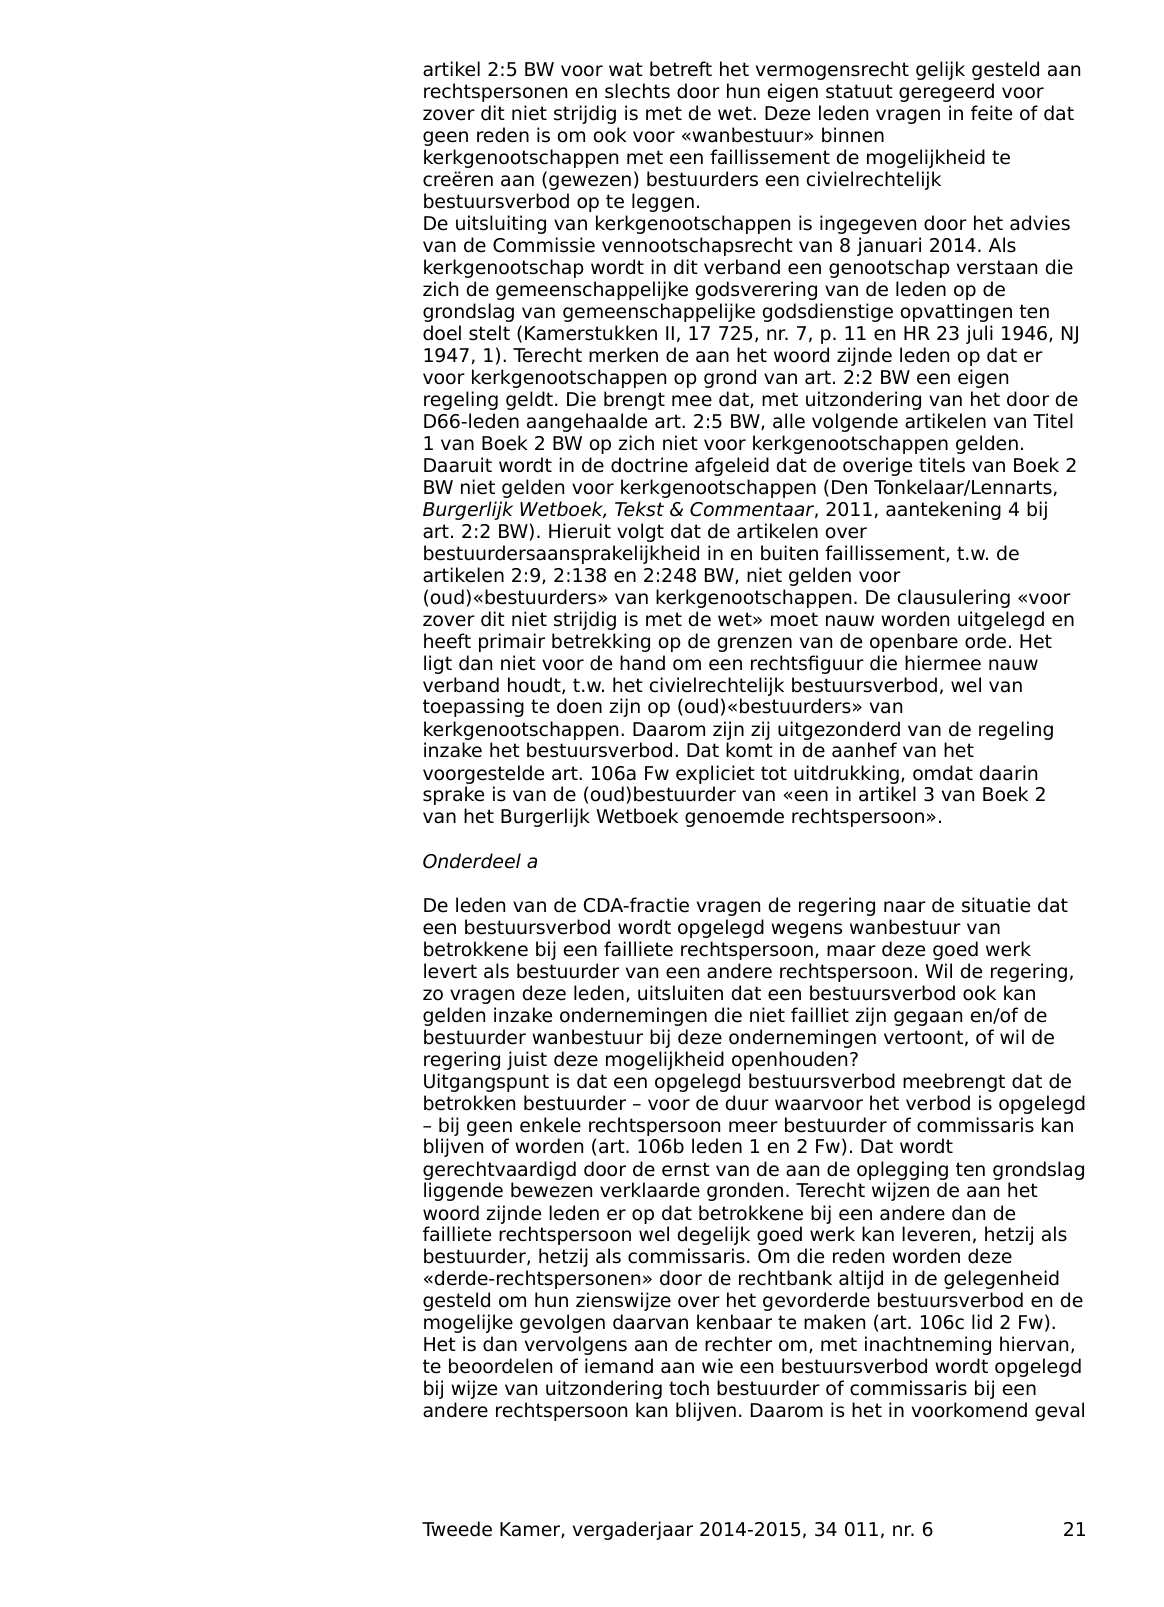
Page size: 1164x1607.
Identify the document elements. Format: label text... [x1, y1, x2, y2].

subtitle Onderdeel a [422, 851, 1087, 872]
text De leden van de CDA-fractie vragen de regering naar de situatie dat een bestuursverbod wordt opgelegd wegens wanbestuur van betrokkene bij een failliete rechtspersoon, maar deze goed werk levert als bestuurder van een andere rechtspersoon. Wil de regering, zo vragen deze leden, uitsluiten dat een bestuursverbod ook kan gelden inzake ondernemingen die niet failliet zijn gegaan en/of de bestuurder wanbestuur bij deze ondernemingen vertoont, of wil de regering juist deze mogelijkheid openhouden? [422, 895, 1087, 1071]
text Uitgangspunt is dat een opgelegd bestuursverbod meebrengt dat de betrokken bestuurder – voor de duur waarvoor het verbod is opgelegd – bij geen enkele rechtspersoon meer bestuurder of commissaris kan blijven of worden (art. 106b leden 1 en 2 Fw). Dat wordt gerechtvaardigd door de ernst van de aan de oplegging ten grondslag liggende bewezen verklaarde gronden. Terecht wijzen de aan het woord zijnde leden er op dat betrokkene bij een andere dan de failliete rechtspersoon wel degelijk goed werk kan leveren, hetzij als bestuurder, hetzij als commissaris. Om die reden worden deze «derde-rechtspersonen» door de rechtbank altijd in de gelegenheid gesteld om hun zienswijze over het gevorderde bestuursverbod en de mogelijke gevolgen daarvan kenbaar te maken (art. 106c lid 2 Fw). Het is dan vervolgens aan de rechter om, met inachtneming hiervan, te beoordelen of iemand aan wie een bestuursverbod wordt opgelegd bij wijze van uitzondering toch bestuurder of commissaris bij een andere rechtspersoon kan blijven. Daarom is het in voorkomend geval [422, 1071, 1087, 1422]
text De uitsluiting van kerkgenootschappen is ingegeven door het advies van de Commissie vennootschapsrecht van 8 januari 2014. Als kerkgenootschap wordt in dit verband een genootschap verstaan die zich de gemeenschappelijke godsverering van de leden op de grondslag van gemeenschappelijke godsdienstige opvattingen ten doel stelt (Kamerstukken II, 17 725, nr. 7, p. 11 en HR 23 juli 1946, NJ 1947, 1). Terecht merken de aan het woord zijnde leden op dat er voor kerkgenootschappen op grond van art. 2:2 BW een eigen regeling geldt. Die brengt mee dat, met uitzondering van het door de D66-leden aangehaalde art. 2:5 BW, alle volgende artikelen van Titel 1 van Boek 2 BW op zich niet voor kerkgenootschappen gelden. Daaruit wordt in de doctrine afgeleid dat de overige titels van Boek 2 BW niet gelden voor kerkgenootschappen (Den Tonkelaar/Lennarts, Burgerlijk Wetboek, Tekst & Commentaar, 2011, aantekening 4 bij art. 2:2 BW). Hieruit volgt dat de artikelen over bestuurdersaansprakelijkheid in en buiten faillissement, t.w. de artikelen 2:9, 2:138 en 2:248 BW, niet gelden voor (oud)«bestuurders» van kerkgenootschappen. De clausulering «voor zover dit niet strijdig is met de wet» moet nauw worden uitgelegd en heeft primair betrekking op de grenzen van de openbare orde. Het ligt dan niet voor de hand om een rechtsfiguur die hiermee nauw verband houdt, t.w. het civielrechtelijk bestuursverbod, wel van toepassing te doen zijn op (oud)«bestuurders» van kerkgenootschappen. Daarom zijn zij uitgezonderd van de regeling inzake het bestuursverbod. Dat komt in de aanhef van het voorgestelde art. 106a Fw expliciet tot uitdrukking, omdat daarin sprake is van de (oud)bestuurder van «een in artikel 3 van Boek 2 van het Burgerlijk Wetboek genoemde rechtspersoon». [422, 213, 1087, 828]
text artikel 2:5 BW voor wat betreft het vermogensrecht gelijk gesteld aan rechtspersonen en slechts door hun eigen statuut geregeerd voor zover dit niet strijdig is met de wet. Deze leden vragen in feite of dat geen reden is om ook voor «wanbestuur» binnen kerkgenootschappen met een faillissement de mogelijkheid te creëren aan (gewezen) bestuurders een civielrechtelijk bestuursverbod op te leggen. [422, 59, 1087, 213]
